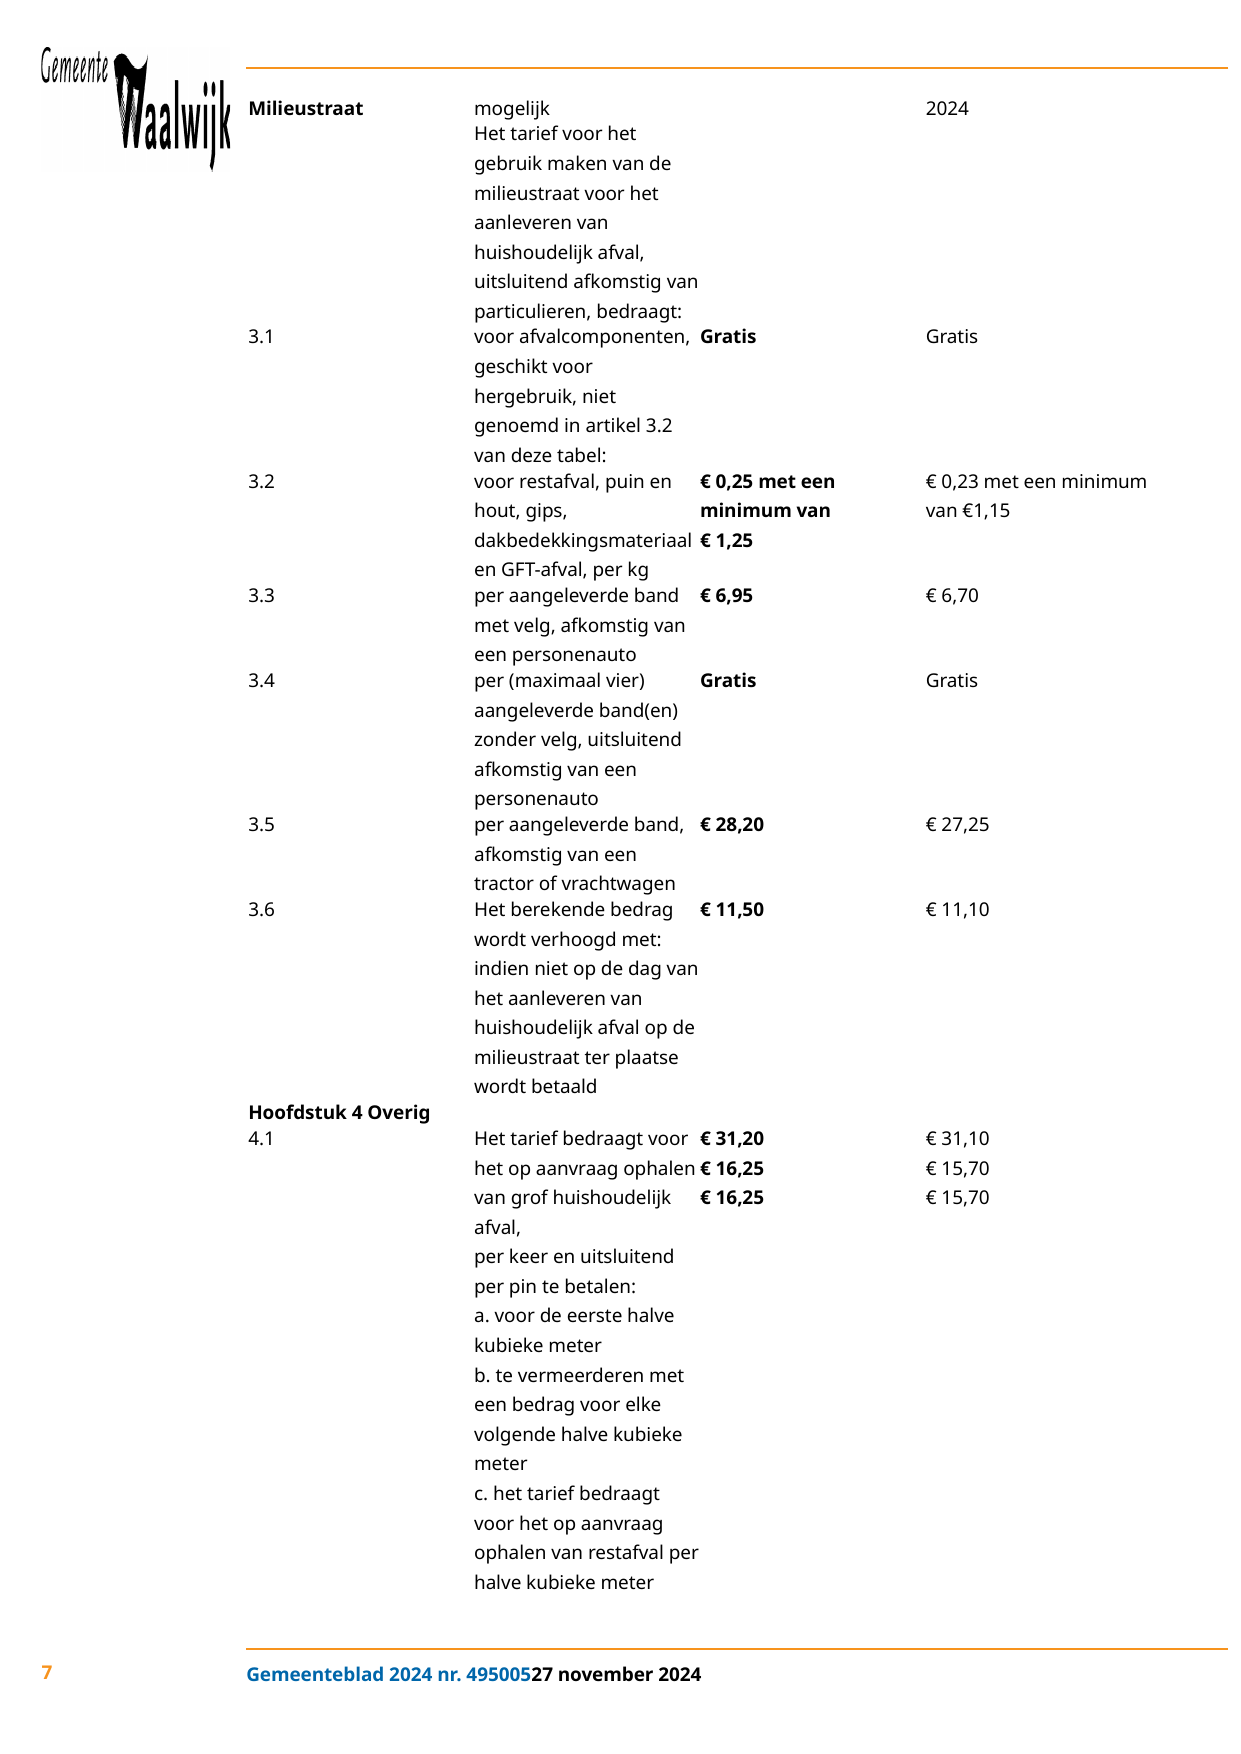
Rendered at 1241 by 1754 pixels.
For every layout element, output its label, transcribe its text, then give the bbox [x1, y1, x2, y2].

table_cell 4.1 [248, 1125, 474, 1594]
table_cell [926, 121, 1152, 324]
table_cell € 0,23 met een minimum van €1,15 [926, 468, 1152, 582]
table_cell Het tarief voor het gebruik maken van de milieustraat voor het aanleveren van huishoudelijk afval, uitsluitend afkomstig van particulieren, bedraagt: [474, 121, 700, 324]
table_cell € 31,20 € 16,25 € 16,25 [700, 1125, 926, 1594]
table_cell Gratis [700, 324, 926, 468]
table_cell 3.5 [248, 811, 474, 896]
table_cell € 6,95 [700, 582, 926, 667]
table_cell Het tarief bedraagt voor het op aanvraag ophalen van grof huishoudelijk afval, per keer en uitsluitend per pin te betalen: a. voor de eerste halve kubieke meter b. te vermeerderen met een bedrag voor elke volgende halve kubieke meter c. het tarief bedraagt voor het op aanvraag ophalen van restafval per halve kubieke meter [474, 1125, 700, 1594]
table_cell [700, 1099, 926, 1125]
table_cell Milieustraat [248, 95, 474, 121]
table_cell Gratis [700, 667, 926, 811]
table_cell 3.3 [248, 582, 474, 667]
table_cell voor restafval, puin en hout, gips, dakbedekkingsmateriaal en GFT-afval, per kg [474, 468, 700, 582]
table_cell [926, 1099, 1152, 1125]
table_cell 3.6 [248, 896, 474, 1099]
table_cell € 11,10 [926, 896, 1152, 1099]
picture [41, 47, 231, 172]
table_cell € 0,25 met een minimum van € 1,25 [700, 468, 926, 582]
table_cell Gratis [926, 324, 1152, 468]
table_cell € 27,25 [926, 811, 1152, 896]
table_cell € 28,20 [700, 811, 926, 896]
table_cell per aangeleverde band, afkomstig van een tractor of vrachtwagen [474, 811, 700, 896]
table_cell [474, 1099, 700, 1125]
table_cell per aangeleverde band met velg, afkomstig van een personenauto [474, 582, 700, 667]
table_cell € 31,10 € 15,70 € 15,70 [926, 1125, 1152, 1594]
table_cell mogelijk [474, 95, 700, 121]
table_cell [248, 121, 474, 324]
table_cell € 11,50 [700, 896, 926, 1099]
table_cell Gratis [926, 667, 1152, 811]
table_cell voor afvalcomponenten, geschikt voor hergebruik, niet genoemd in artikel 3.2 van deze tabel: [474, 324, 700, 468]
table_cell 3.1 [248, 324, 474, 468]
table_cell Het berekende bedrag wordt verhoogd met: indien niet op de dag van het aanleveren van huishoudelijk afval op de milieustraat ter plaatse wordt betaald [474, 896, 700, 1099]
table_cell [700, 95, 926, 121]
table_cell 2024 [926, 95, 1152, 121]
table_cell [700, 121, 926, 324]
table_cell € 6,70 [926, 582, 1152, 667]
table_cell per (maximaal vier) aangeleverde band(en) zonder velg, uitsluitend afkomstig van een personenauto [474, 667, 700, 811]
table_cell 3.4 [248, 667, 474, 811]
table_cell Hoofdstuk 4 Overig [248, 1099, 474, 1125]
table_cell 3.2 [248, 468, 474, 582]
